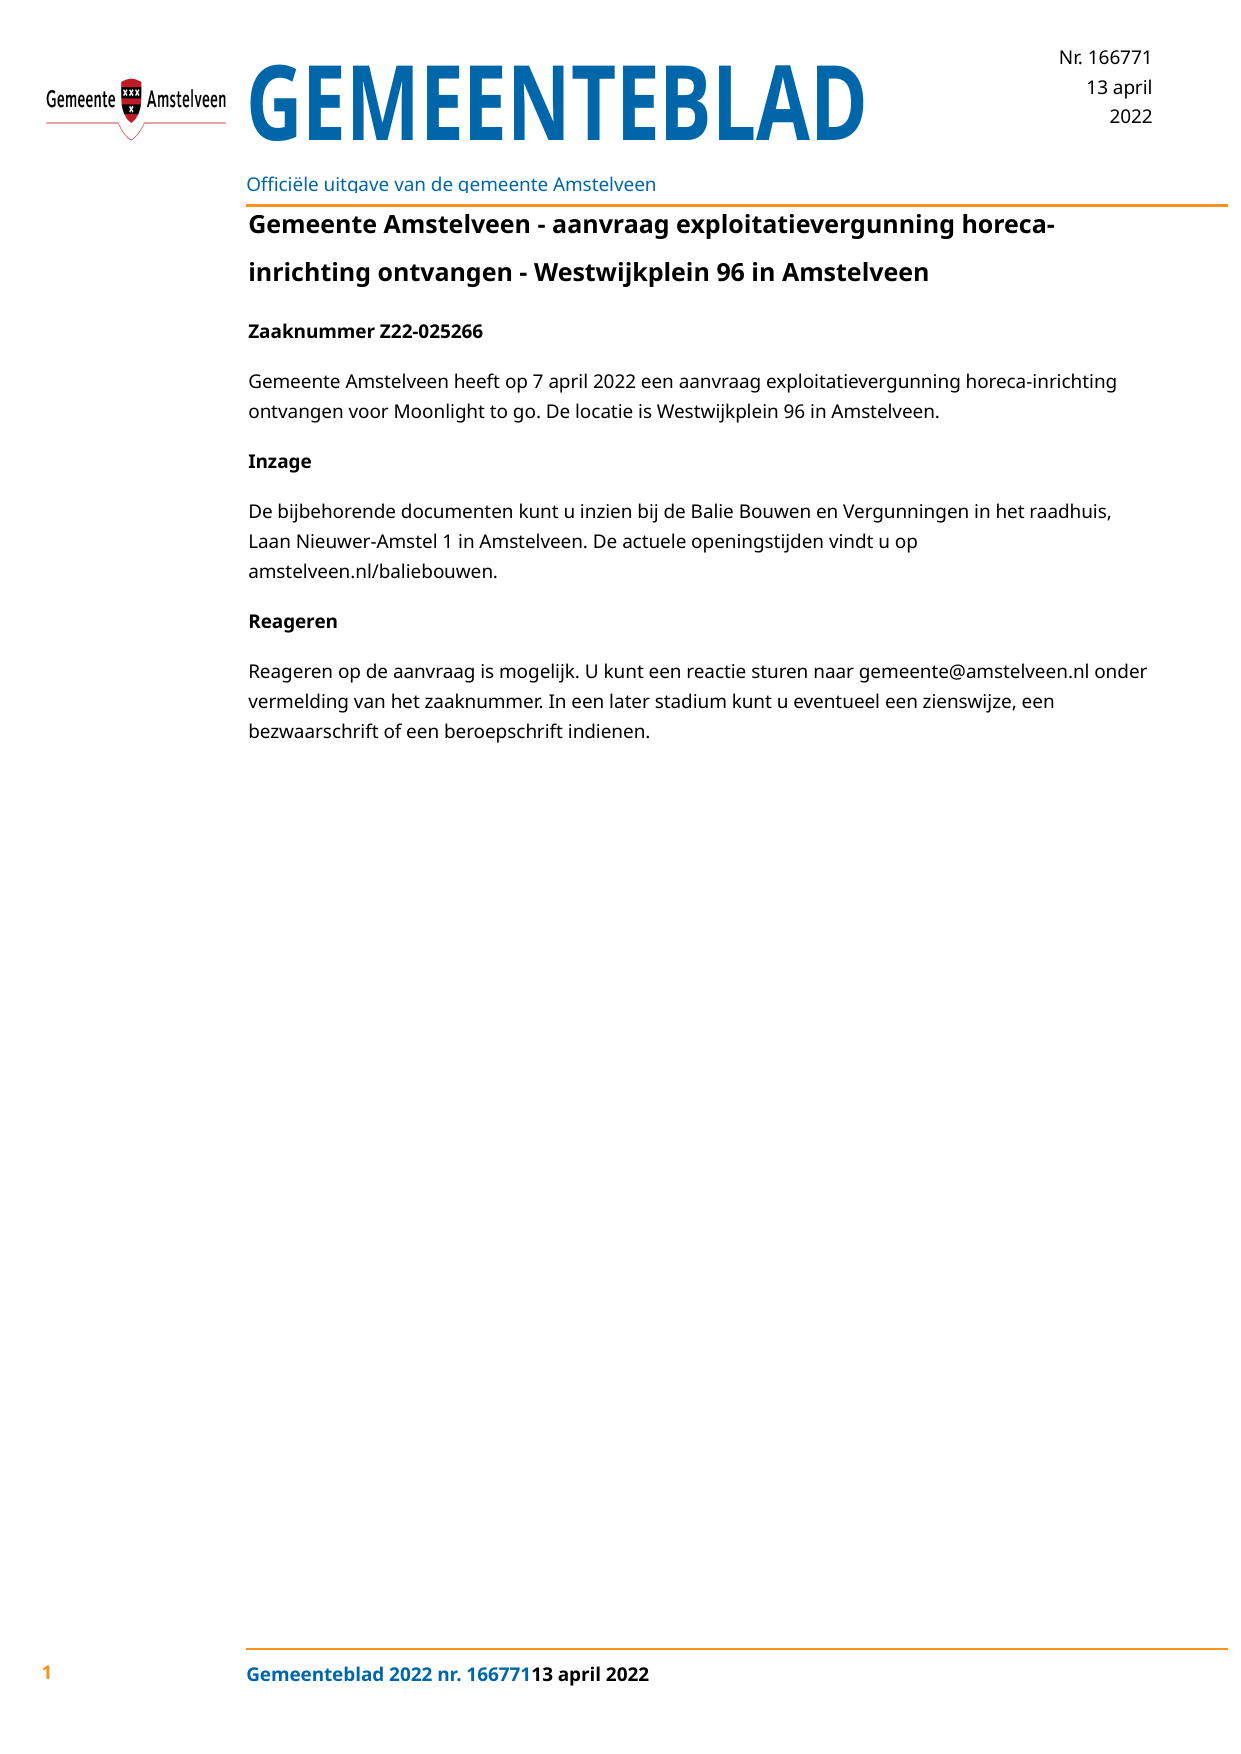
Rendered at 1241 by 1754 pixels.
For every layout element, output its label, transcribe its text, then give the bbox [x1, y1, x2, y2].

text Reageren op de aanvraag is mogelijk. U kunt een reactie sturen naar gemeente@amstelveen.nl onder vermelding van het zaaknummer. In een later stadium kunt u eventueel een zienswijze, een bezwaarschrift of een beroepschrift indienen. [248, 659, 1152, 744]
text Gemeente Amstelveen - aanvraag exploitatievergunning horeca-inrichting ontvangen - Westwijkplein 96 in Amstelveen [248, 207, 1152, 288]
text Zaaknummer Z22-025266 [248, 318, 1152, 344]
picture [41, 47, 231, 172]
text Gemeente Amstelveen heeft op 7 april 2022 een aanvraag exploitatievergunning horeca-inrichting ontvangen voor Moonlight to go. De locatie is Westwijkplein 96 in Amstelveen. [248, 368, 1152, 424]
text Inzage [248, 448, 1152, 474]
text Reageren [248, 608, 1152, 634]
text De bijbehorende documenten kunt u inzien bij de Balie Bouwen en Vergunningen in het raadhuis, Laan Nieuwer-Amstel 1 in Amstelveen. De actuele openingstijden vindt u op amstelveen.nl/baliebouwen. [248, 499, 1152, 584]
